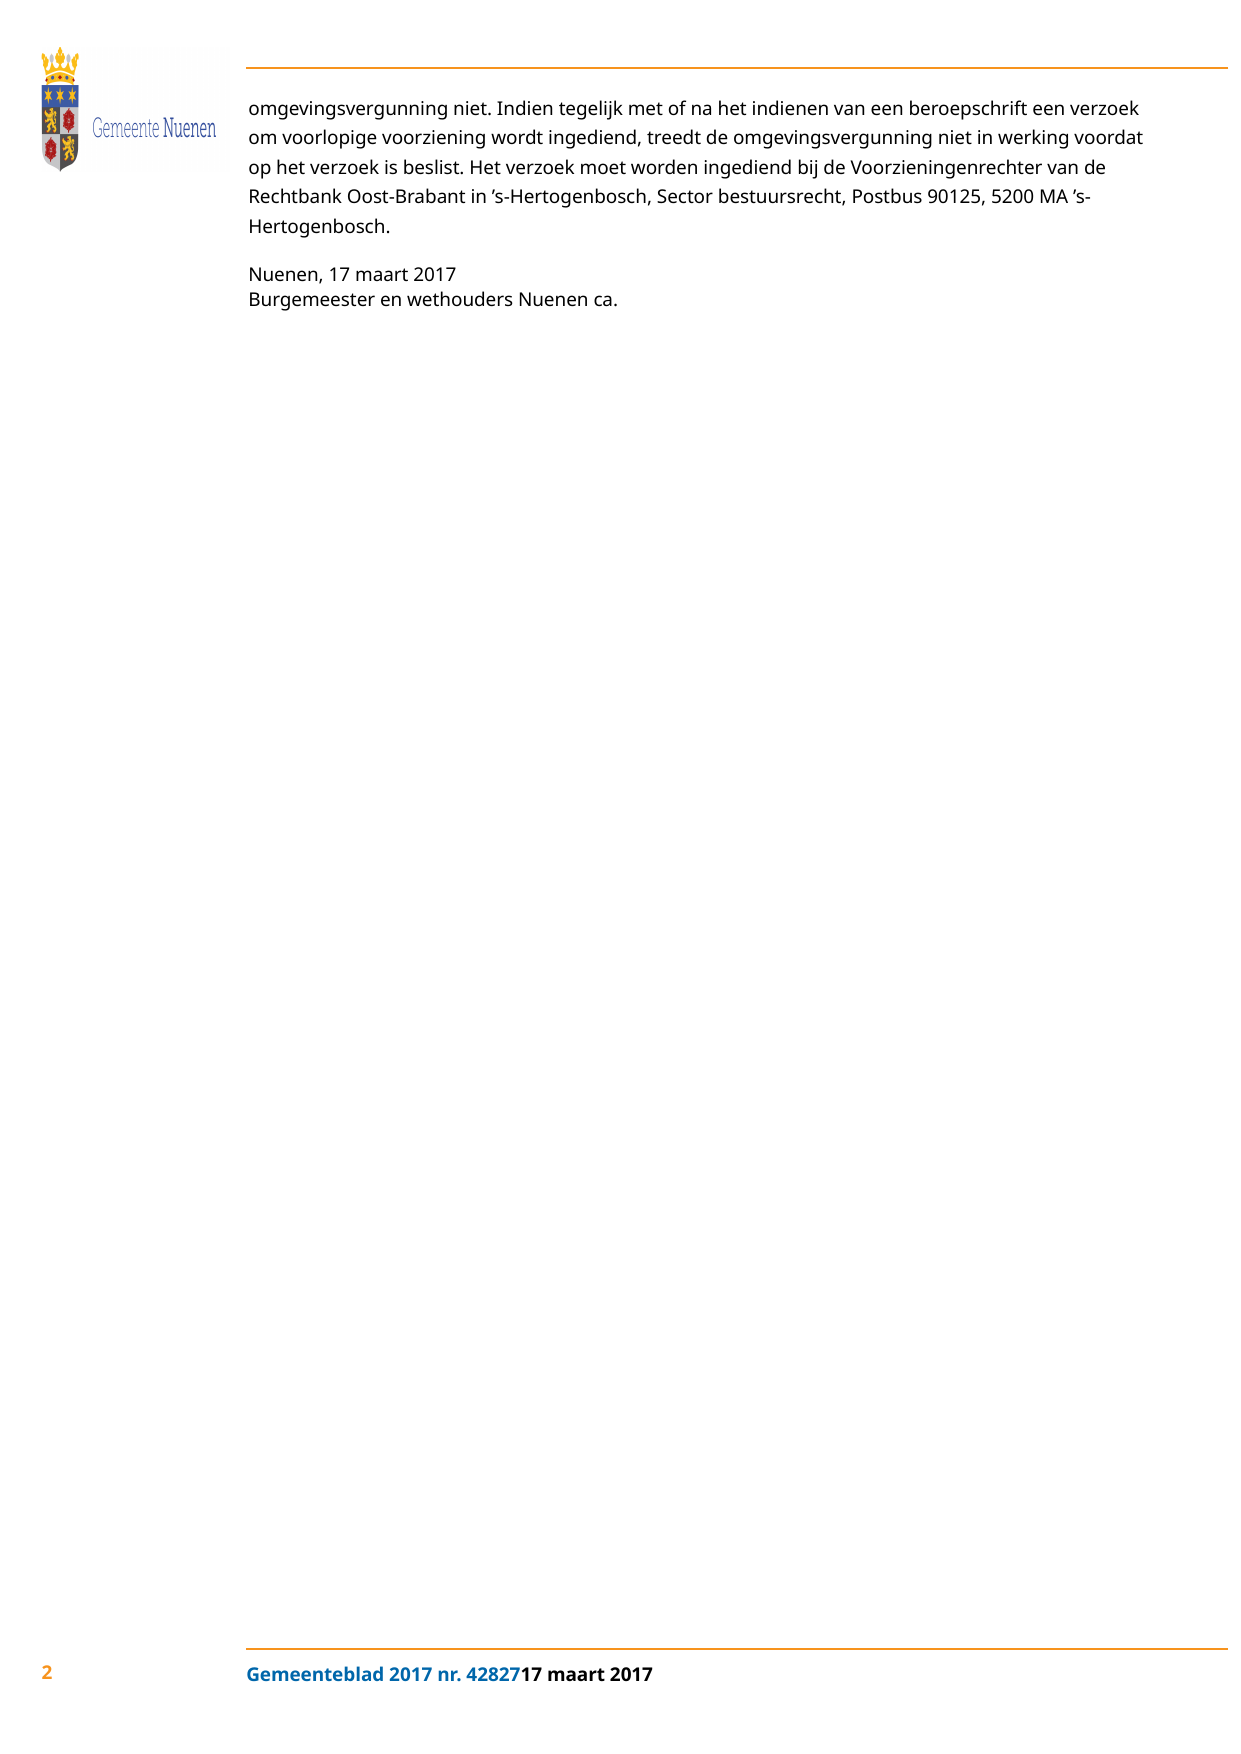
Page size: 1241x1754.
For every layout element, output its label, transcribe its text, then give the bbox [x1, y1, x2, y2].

text omgevingsvergunning niet. Indien tegelijk met of na het indienen van een beroepschrift een verzoek om voorlopige voorziening wordt ingediend, treedt de omgevingsvergunning niet in werking voordat op het verzoek is beslist. Het verzoek moet worden ingediend bij de Voorzieningenrechter van de Rechtbank Oost-Brabant in ’s-Hertogenbosch, Sector bestuursrecht, Postbus 90125, 5200 MA ’s-Hertogenbosch. [248, 95, 1152, 239]
text Burgemeester en wethouders Nuenen ca. [248, 287, 1152, 312]
picture [41, 47, 231, 172]
text Nuenen, 17 maart 2017 [248, 261, 1152, 287]
